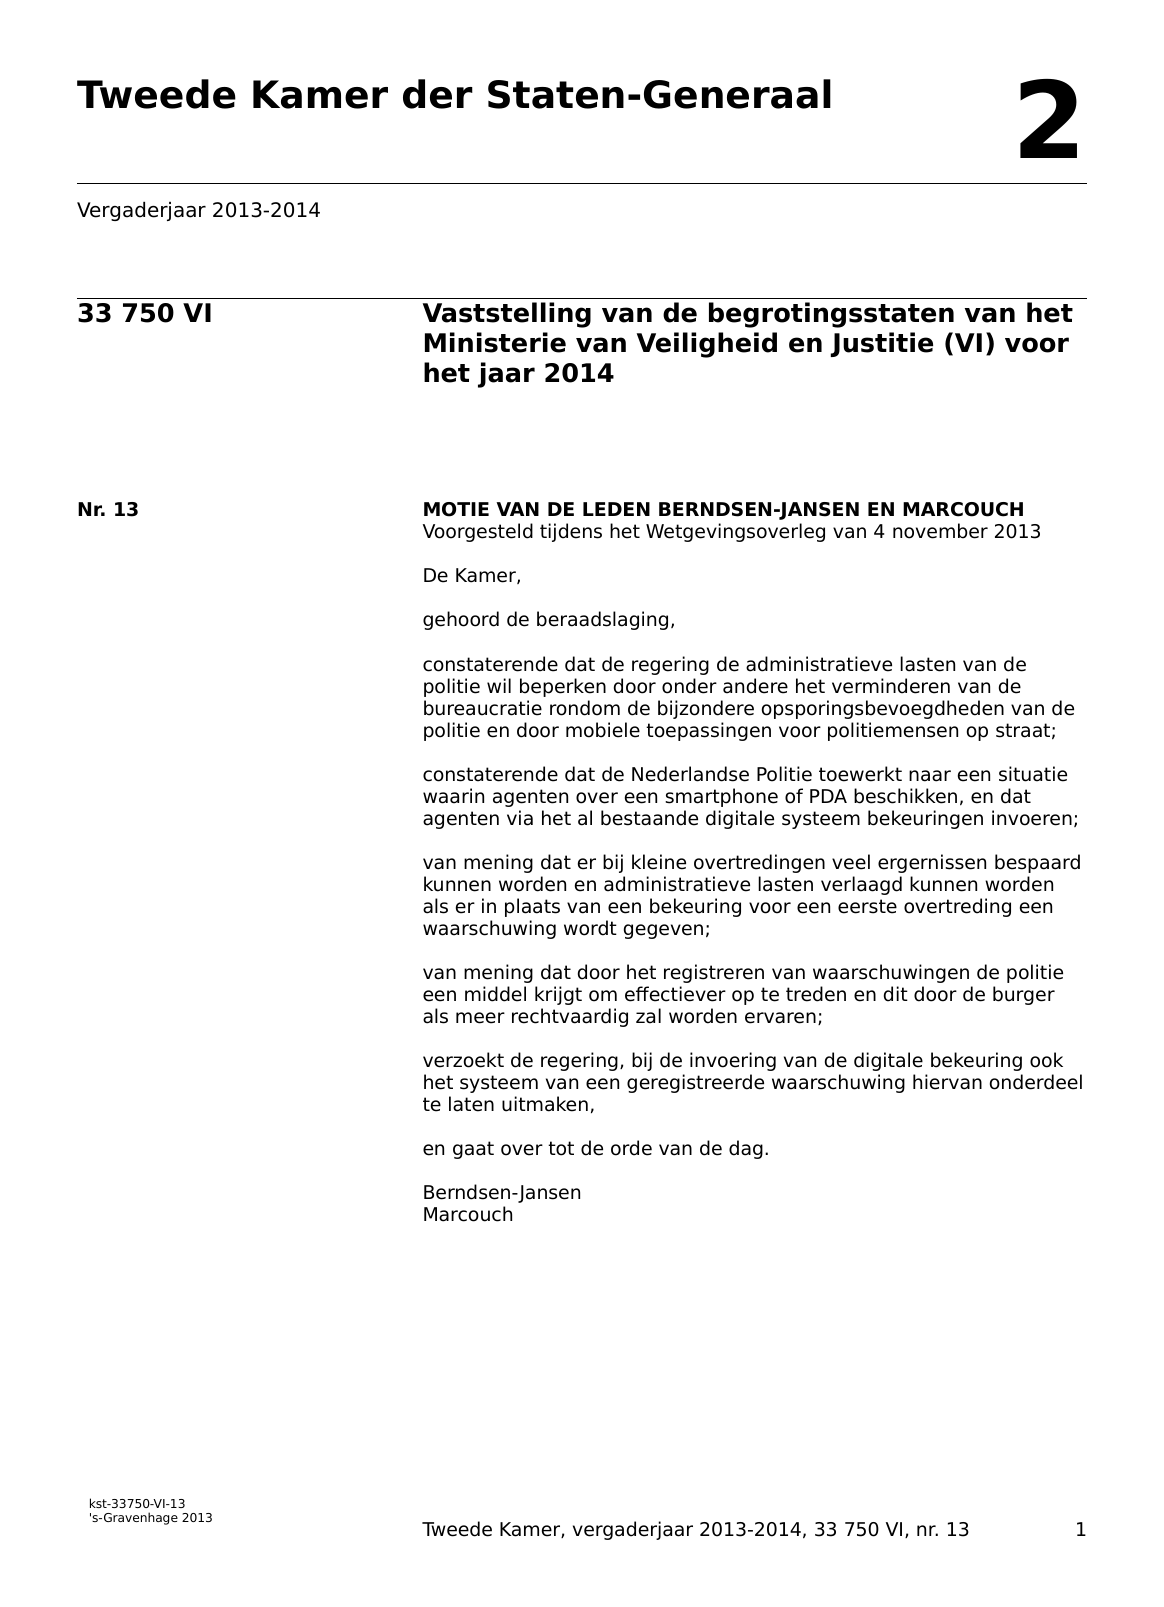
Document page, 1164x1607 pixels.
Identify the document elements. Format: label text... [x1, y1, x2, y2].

subtitle 33 750 VI Vaststelling van de begrotingsstaten van het Ministerie van Veiligheid en Justitie (VI) voor het jaar 2014 [77, 299, 1087, 388]
text constaterende dat de Nederlandse Politie toewerkt naar een situatie waarin agenten over een smartphone of PDA beschikken, en dat agenten via het al bestaande digitale systeem bekeuringen invoeren; [422, 764, 1087, 829]
text De Kamer, [422, 565, 1087, 587]
text constaterende dat de regering de administratieve lasten van de politie wil beperken door onder andere het verminderen van de bureaucratie rondom de bijzondere opsporingsbevoegdheden van de politie en door mobiele toepassingen voor politiemensen op straat; [422, 653, 1087, 741]
text verzoekt de regering, bij de invoering van de digitale bekeuring ook het systeem van een geregistreerde waarschuwing hiervan onderdeel te laten uitmaken, [422, 1050, 1087, 1116]
table_header Tweede Kamer der Staten-Generaal [77, 59, 886, 183]
subtitle Nr. 13 MOTIE VAN DE LEDEN BERNDSEN-JANSEN EN MARCOUCH [77, 499, 1087, 521]
text kst-33750-VI-13 [88, 1497, 323, 1511]
text 's-Gravenhage 2013 [88, 1511, 323, 1525]
text gehoord de beraadslaging, [422, 609, 1087, 631]
text en gaat over tot de orde van de dag. [422, 1138, 1087, 1160]
table_cell Vergaderjaar 2013-2014 [77, 184, 1087, 298]
text Berndsen-Jansen [422, 1182, 1087, 1204]
text van mening dat door het registreren van waarschuwingen de politie een middel krijgt om effectiever op te treden en dit door de burger als meer rechtvaardig zal worden ervaren; [422, 962, 1087, 1028]
text Marcouch [422, 1204, 1087, 1226]
text Voorgesteld tijdens het Wetgevingsoverleg van 4 november 2013 [422, 521, 1087, 543]
table_header 2 [886, 59, 1087, 183]
text van mening dat er bij kleine overtredingen veel ergernissen bespaard kunnen worden en administratieve lasten verlaagd kunnen worden als er in plaats van een bekeuring voor een eerste overtreding een waarschuwing wordt gegeven; [422, 852, 1087, 940]
